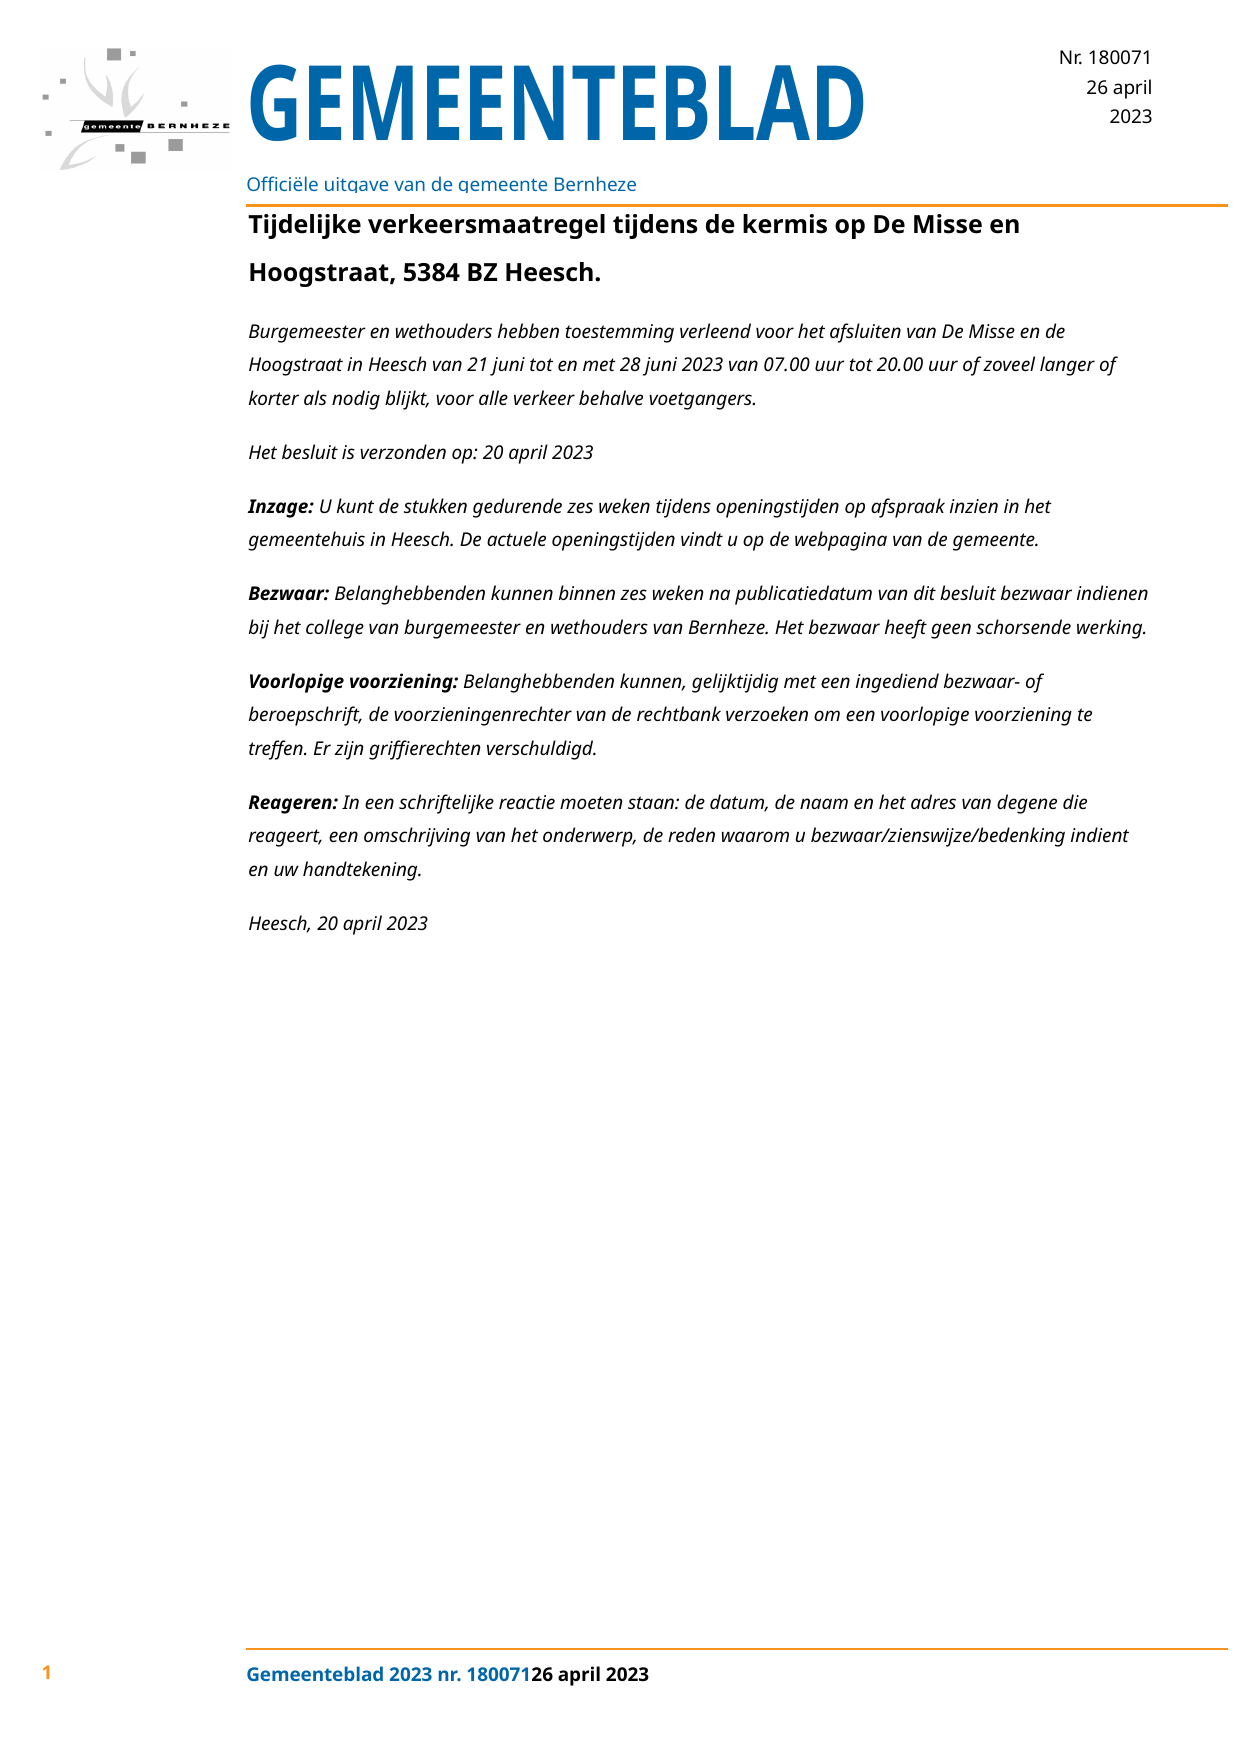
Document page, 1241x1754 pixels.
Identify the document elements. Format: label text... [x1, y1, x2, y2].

text Burgemeester en wethouders hebben toestemming verleend voor het afsluiten van De Misse en de Hoogstraat in Heesch van 21 juni tot en met 28 juni 2023 van 07.00 uur tot 20.00 uur of zoveel langer of korter als nodig blijkt, voor alle verkeer behalve voetgangers. [248, 318, 1152, 411]
text Reageren: In een schriftelijke reactie moeten staan: de datum, de naam en het adres van degene die reageert, een omschrijving van het onderwerp, de reden waarom u bezwaar/zienswijze/bedenking indient en uw handtekening. [248, 789, 1152, 881]
picture [41, 47, 231, 172]
text Tijdelijke verkeersmaatregel tijdens de kermis op De Misse en Hoogstraat, 5384 BZ Heesch. [248, 207, 1152, 288]
text Heesch, 20 april 2023 [248, 910, 1152, 936]
text Bezwaar: Belanghebbenden kunnen binnen zes weken na publicatiedatum van dit besluit bezwaar indienen bij het college van burgemeester en wethouders van Bernheze. Het bezwaar heeft geen schorsende werking. [248, 580, 1152, 639]
text Voorlopige voorziening: Belanghebbenden kunnen, gelijktijdig met een ingediend bezwaar- of beroepschrift, de voorzieningenrechter van de rechtbank verzoeken om een voorlopige voorziening te treffen. Er zijn griffierechten verschuldigd. [248, 668, 1152, 761]
text Inzage: U kunt de stukken gedurende zes weken tijdens openingstijden op afspraak inzien in het gemeentehuis in Heesch. De actuele openingstijden vindt u op de webpagina van de gemeente. [248, 493, 1152, 552]
text Het besluit is verzonden op: 20 april 2023 [248, 439, 1152, 464]
